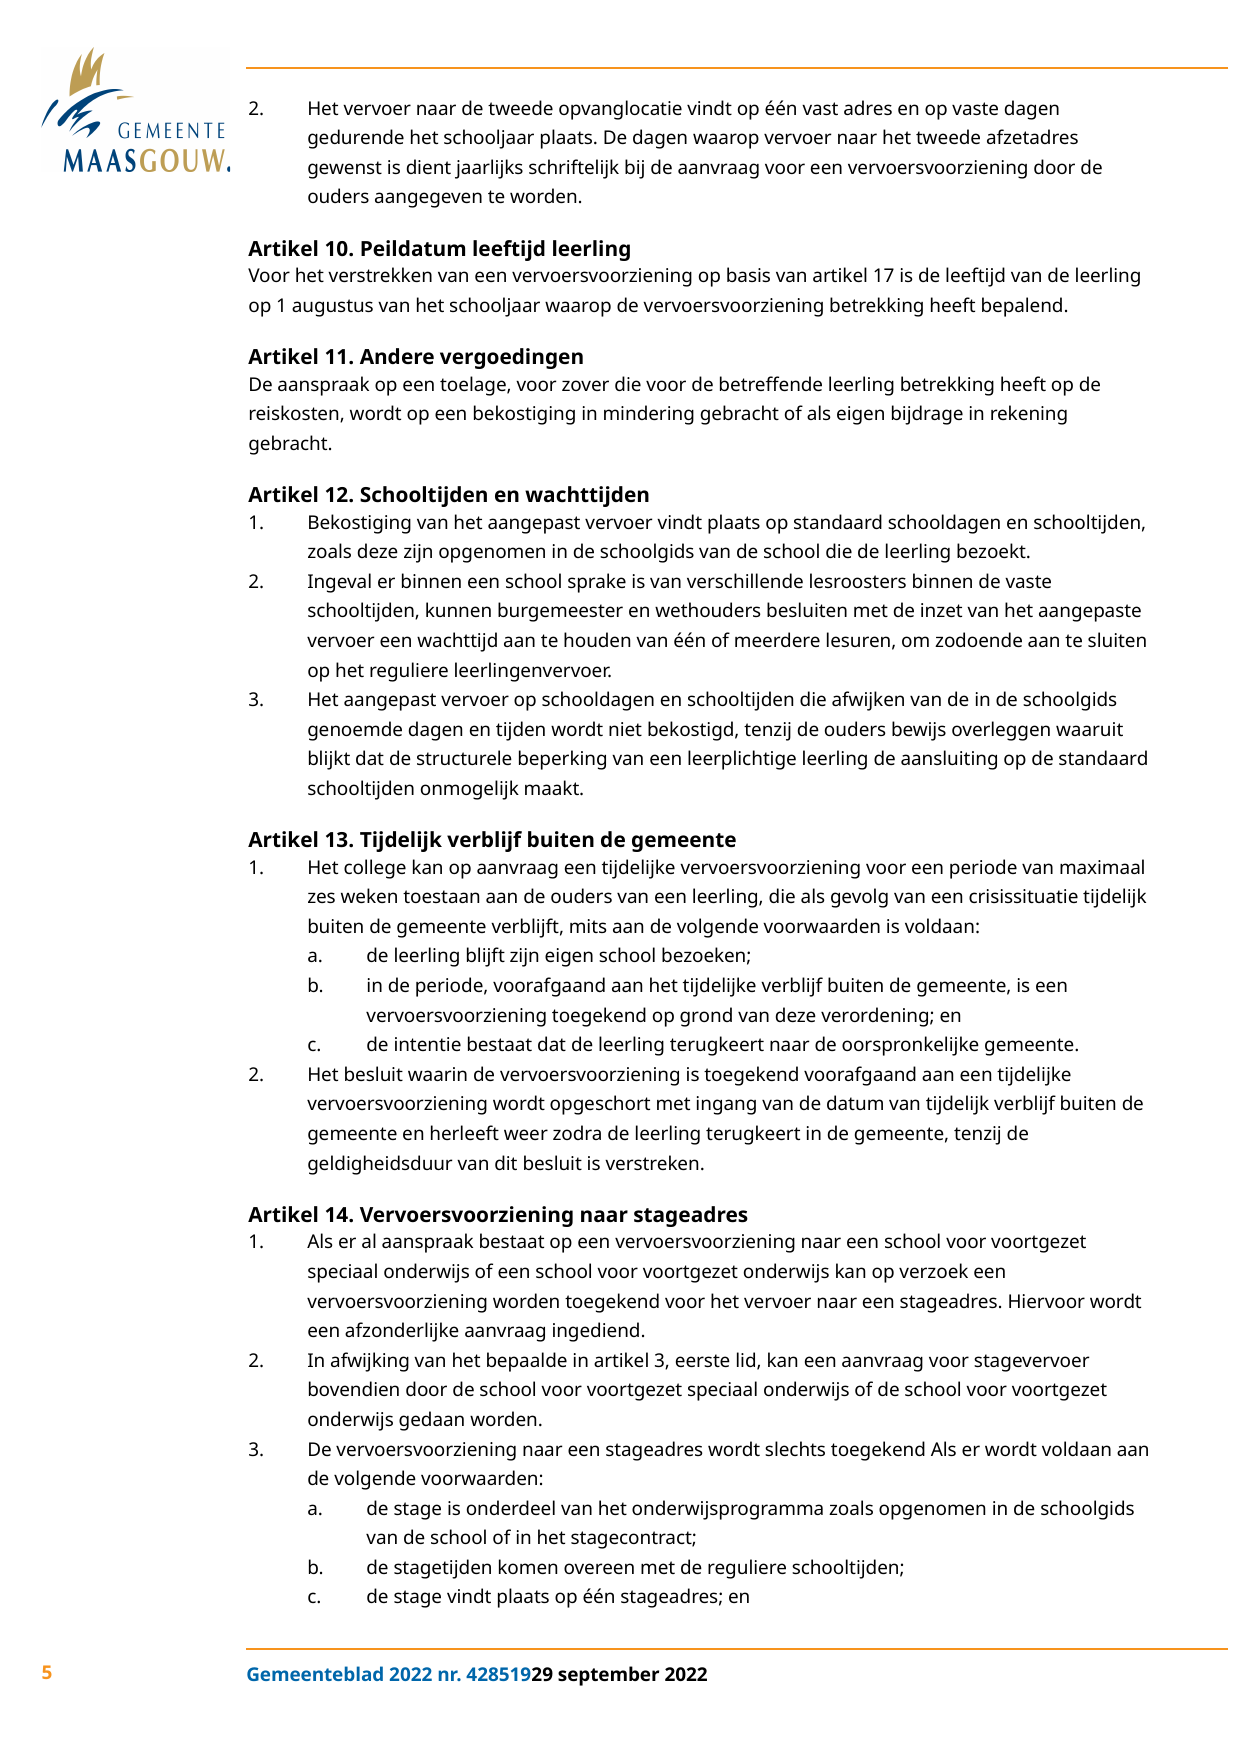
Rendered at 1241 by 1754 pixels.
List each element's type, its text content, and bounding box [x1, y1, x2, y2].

list de leerling blijft zijn eigen school bezoeken; [307, 943, 1152, 968]
list Bekostiging van het aangepast vervoer vindt plaats op standaard schooldagen en schooltijden, zoals deze zijn opgenomen in de schoolgids van de school die de leerling bezoekt. [248, 509, 1152, 564]
text Voor het verstrekken van een vervoersvoorziening op basis van artikel 17 is de leeftijd van de leerling op 1 augustus van het schooljaar waarop de vervoersvoorziening betrekking heeft bepalend. [248, 262, 1152, 318]
list Het aangepast vervoer op schooldagen en schooltijden die afwijken van de in de schoolgids genoemde dagen en tijden wordt niet bekostigd, tenzij de ouders bewijs overleggen waaruit blijkt dat de structurele beperking van een leerplichtige leerling de aansluiting op de standaard schooltijden onmogelijk maakt. [248, 686, 1152, 801]
list Ingeval er binnen een school sprake is van verschillende lesroosters binnen de vaste schooltijden, kunnen burgemeester en wethouders besluiten met de inzet van het aangepaste vervoer een wachttijd aan te houden van één of meerdere lesuren, om zodoende aan te sluiten op het reguliere leerlingenvervoer. [248, 568, 1152, 682]
text Artikel 14. Vervoersvoorziening naar stageadres [248, 1200, 1152, 1229]
list in de periode, voorafgaand aan het tijdelijke verblijf buiten de gemeente, is een vervoersvoorziening toegekend op grond van deze verordening; en [307, 972, 1152, 1028]
list Het college kan op aanvraag een tijdelijke vervoersvoorziening voor een periode van maximaal zes weken toestaan aan de ouders van een leerling, die als gevolg van een crisissituatie tijdelijk buiten de gemeente verblijft, mits aan de volgende voorwaarden is voldaan: [248, 854, 1152, 939]
list de stagetijden komen overeen met de reguliere schooltijden; [307, 1554, 1152, 1580]
picture [41, 47, 231, 172]
list Het besluit waarin de vervoersvoorziening is toegekend voorafgaand aan een tijdelijke vervoersvoorziening wordt opgeschort met ingang van de datum van tijdelijk verblijf buiten de gemeente en herleeft weer zodra de leerling terugkeert in de gemeente, tenzij de geldigheidsduur van dit besluit is verstreken. [248, 1061, 1152, 1176]
list de intentie bestaat dat de leerling terugkeert naar de oorspronkelijke gemeente. [307, 1031, 1152, 1057]
text De aanspraak op een toelage, voor zover die voor de betreffende leerling betrekking heeft op de reiskosten, wordt op een bekostiging in mindering gebracht of als eigen bijdrage in rekening gebracht. [248, 371, 1152, 456]
list de stage is onderdeel van het onderwijsprogramma zoals opgenomen in de schoolgids van de school of in het stagecontract; [307, 1495, 1152, 1550]
list Als er al aanspraak bestaat op een vervoersvoorziening naar een school voor voortgezet speciaal onderwijs of een school voor voortgezet onderwijs kan op verzoek een vervoersvoorziening worden toegekend voor het vervoer naar een stageadres. Hiervoor wordt een afzonderlijke aanvraag ingediend. [248, 1229, 1152, 1343]
text Artikel 11. Andere vergoedingen [248, 342, 1152, 371]
list de stage vindt plaats op één stageadres; en [307, 1584, 1152, 1609]
text Artikel 10. Peildatum leeftijd leerling [248, 234, 1152, 262]
text Artikel 13. Tijdelijk verblijf buiten de gemeente [248, 826, 1152, 854]
list De vervoersvoorziening naar een stageadres wordt slechts toegekend Als er wordt voldaan aan de volgende voorwaarden: [248, 1436, 1152, 1491]
list Het vervoer naar de tweede opvanglocatie vindt op één vast adres en op vaste dagen gedurende het schooljaar plaats. De dagen waarop vervoer naar het tweede afzetadres gewenst is dient jaarlijks schriftelijk bij de aanvraag voor een vervoersvoorziening door de ouders aangegeven te worden. [248, 95, 1152, 209]
text Artikel 12. Schooltijden en wachttijden [248, 480, 1152, 509]
list In afwijking van het bepaalde in artikel 3, eerste lid, kan een aanvraag voor stagevervoer bovendien door de school voor voortgezet speciaal onderwijs of de school voor voortgezet onderwijs gedaan worden. [248, 1347, 1152, 1432]
